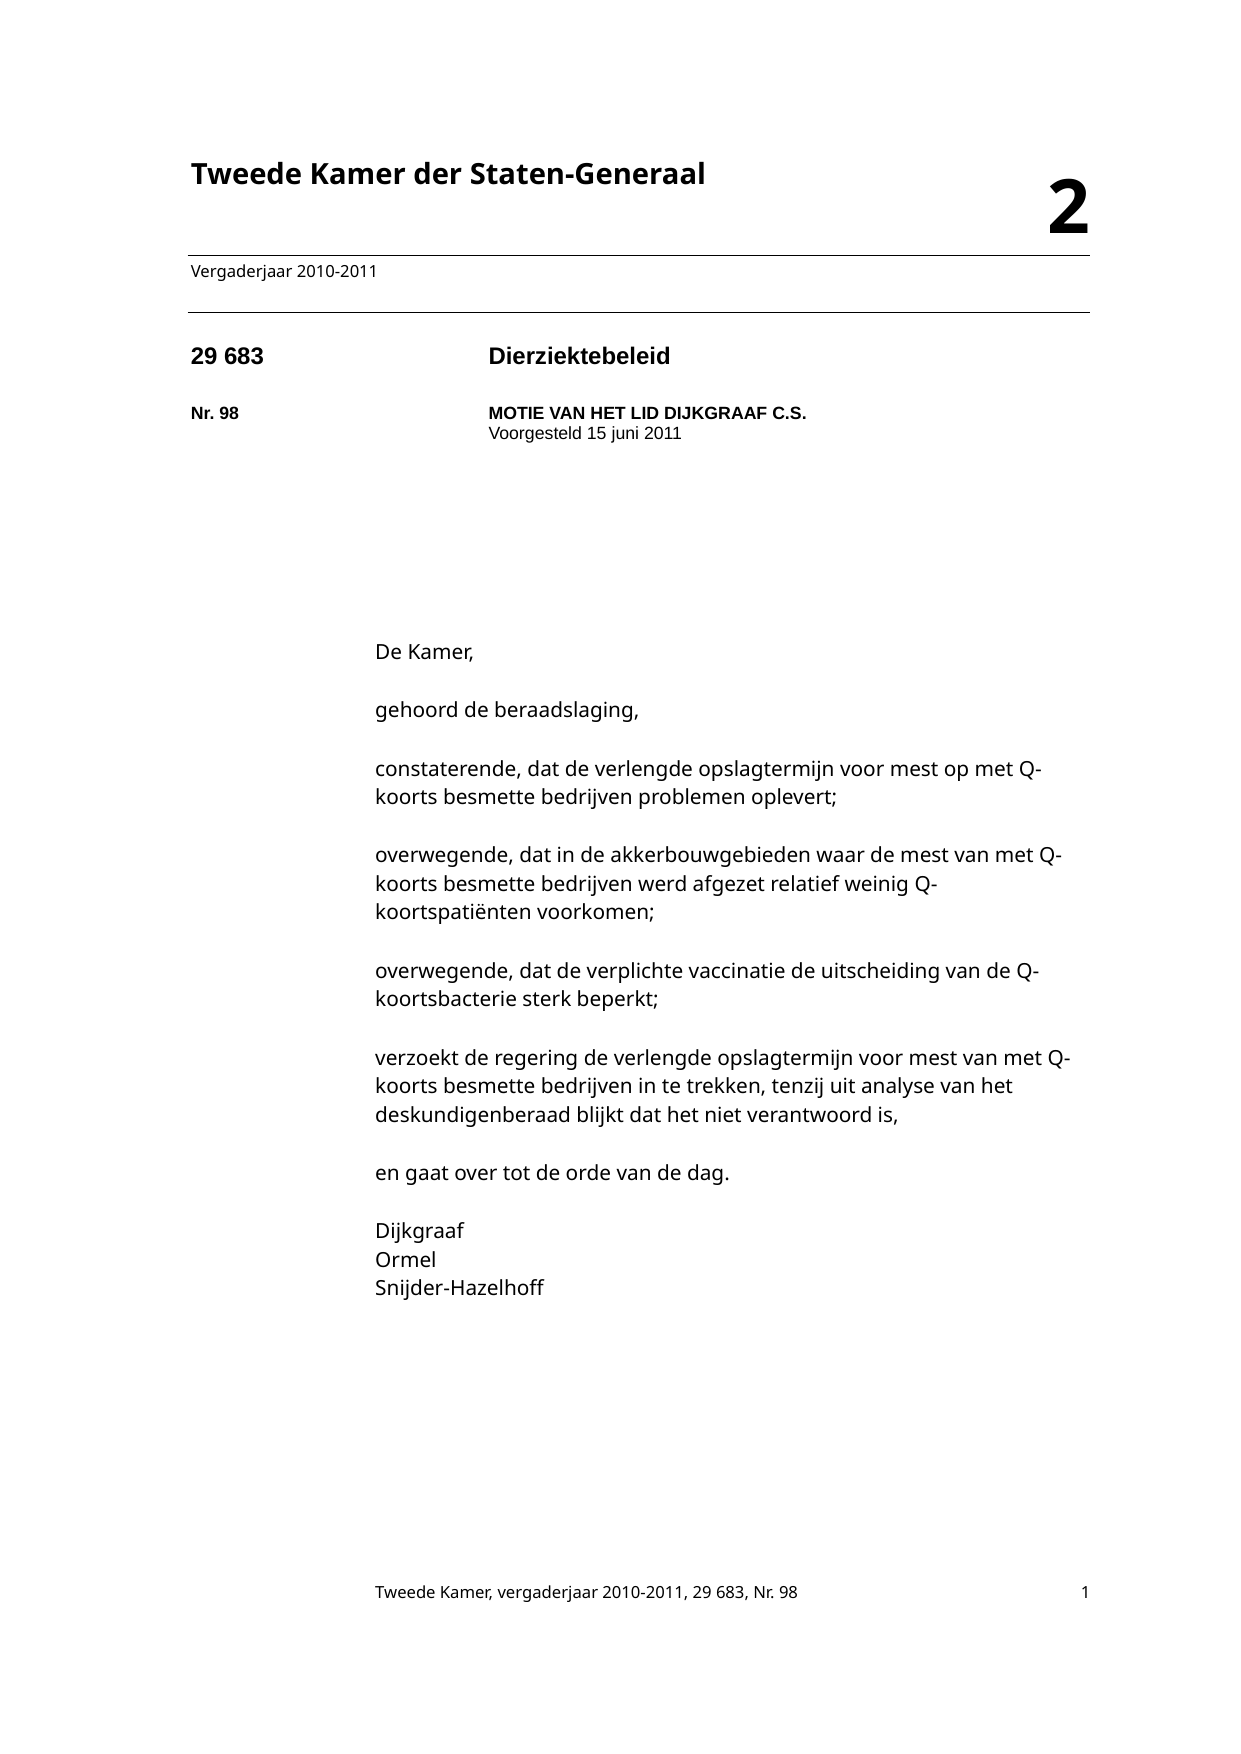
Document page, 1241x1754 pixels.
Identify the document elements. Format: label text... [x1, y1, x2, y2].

table_cell [485, 256, 1090, 312]
table_header Tweede Kamer der Staten-Generaal [188, 150, 909, 255]
text Ormel [375, 1245, 1090, 1273]
table_cell Vergaderjaar 2010-2011 [188, 256, 485, 312]
text gehoord de beraadslaging, [375, 695, 1090, 724]
text en gaat over tot de orde van de dag. [375, 1158, 1090, 1187]
table_cell [485, 313, 1090, 339]
table_cell MOTIE VAN HET LID DIJKGRAAF C.S. Voorgesteld 15 juni 2011 [485, 399, 1090, 518]
table_header 2 [910, 150, 1090, 255]
text De Kamer, [375, 637, 1090, 665]
table_cell Dierziektebeleid [485, 339, 1090, 399]
text Dijkgraaf [375, 1217, 1090, 1245]
text Snijder-Hazelhoff [375, 1273, 1090, 1302]
text overwegende, dat de verplichte vaccinatie de uitscheiding van de Q-koortsbacterie sterk beperkt; [375, 956, 1090, 1013]
text verzoekt de regering de verlengde opslagtermijn voor mest van met Q-koorts besmette bedrijven in te trekken, tenzij uit analyse van het deskundigenberaad blijkt dat het niet verantwoord is, [375, 1043, 1090, 1128]
table_cell 29 683 [188, 339, 485, 399]
table_cell Nr. 98 [188, 399, 485, 518]
text constaterende, dat de verlengde opslagtermijn voor mest op met Q-koorts besmette bedrijven problemen oplevert; [375, 754, 1090, 811]
text overwegende, dat in de akkerbouwgebieden waar de mest van met Q-koorts besmette bedrijven werd afgezet relatief weinig Q-koortspatiënten voorkomen; [375, 841, 1090, 926]
table_cell [188, 313, 485, 339]
